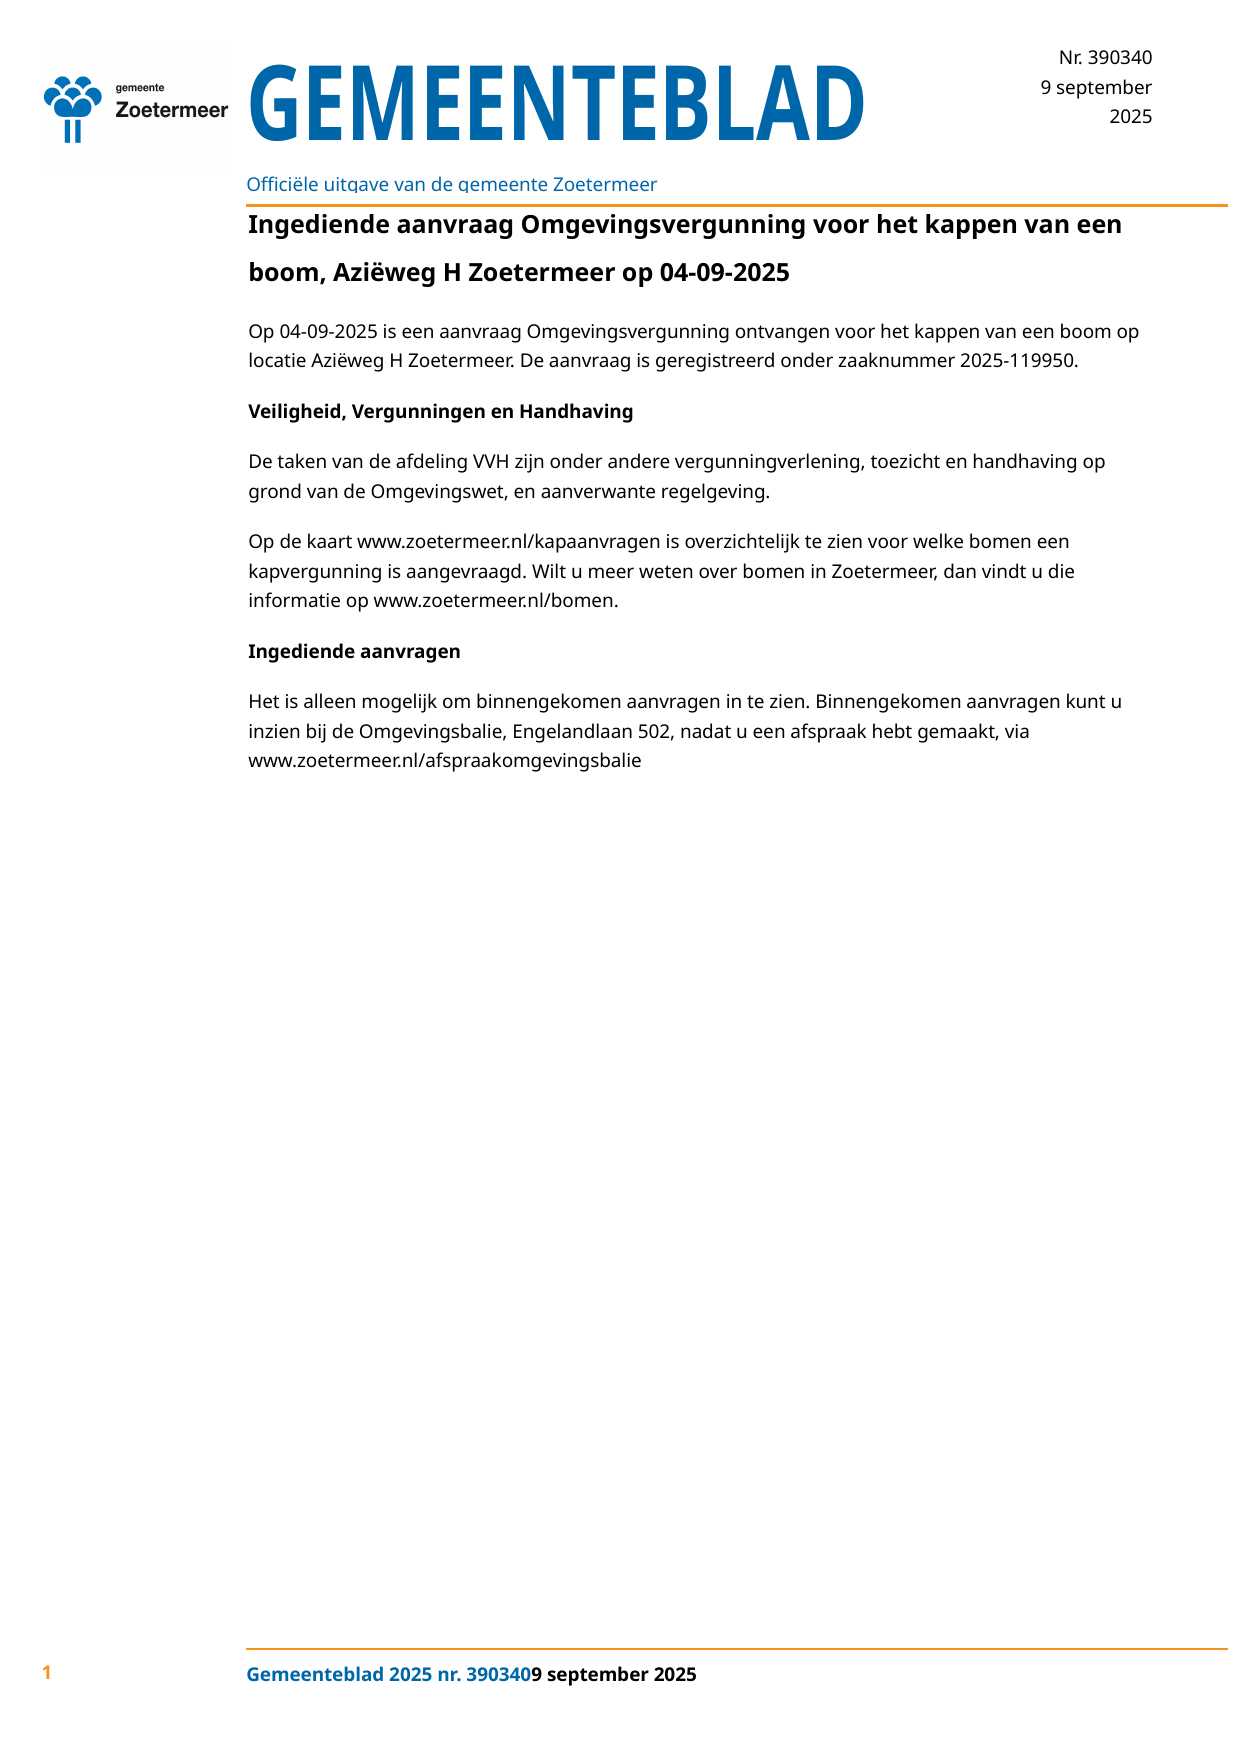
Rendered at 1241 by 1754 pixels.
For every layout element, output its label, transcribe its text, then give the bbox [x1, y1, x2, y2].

text Het is alleen mogelijk om binnengekomen aanvragen in te zien. Binnengekomen aanvragen kunt u inzien bij de Omgevingsbalie, Engelandlaan 502, nadat u een afspraak hebt gemaakt, via www.zoetermeer.nl/afspraakomgevingsbalie [248, 688, 1152, 773]
picture [41, 47, 231, 172]
text Ingediende aanvragen [248, 638, 1152, 664]
text Op de kaart www.zoetermeer.nl/kapaanvragen is overzichtelijk te zien voor welke bomen een kapvergunning is aangevraagd. Wilt u meer weten over bomen in Zoetermeer, dan vindt u die informatie op www.zoetermeer.nl/bomen. [248, 528, 1152, 613]
text Ingediende aanvraag Omgevingsvergunning voor het kappen van een boom, Aziëweg H Zoetermeer op 04-09-2025 [248, 207, 1152, 288]
text Veiligheid, Vergunningen en Handhaving [248, 398, 1152, 424]
text Op 04-09-2025 is een aanvraag Omgevingsvergunning ontvangen voor het kappen van een boom op locatie Aziëweg H Zoetermeer. De aanvraag is geregistreerd onder zaaknummer 2025-119950. [248, 318, 1152, 373]
text De taken van de afdeling VVH zijn onder andere vergunningverlening, toezicht en handhaving op grond van de Omgevingswet, en aanverwante regelgeving. [248, 448, 1152, 504]
